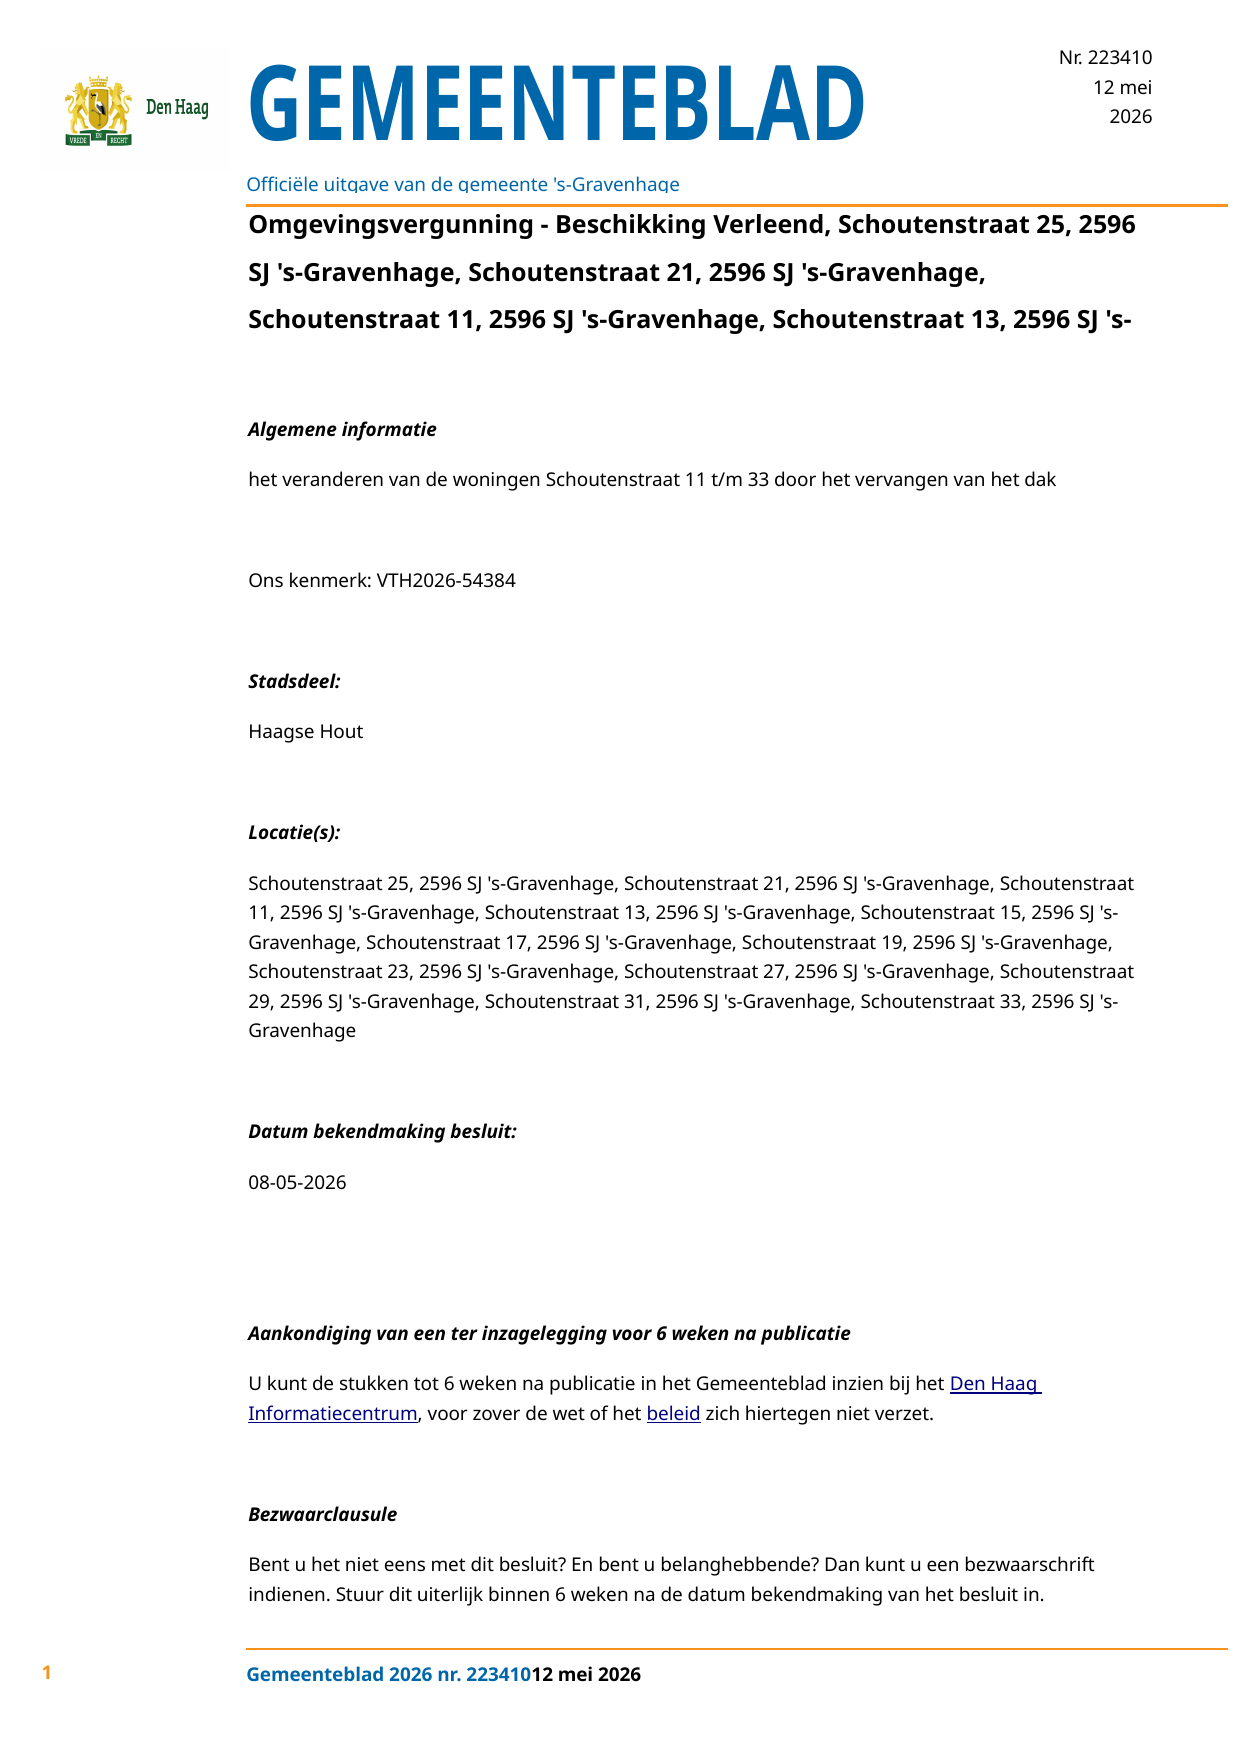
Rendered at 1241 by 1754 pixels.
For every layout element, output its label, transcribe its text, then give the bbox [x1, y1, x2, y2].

text Datum bekendmaking besluit: [248, 1118, 1152, 1144]
text Omgevingsvergunning - Beschikking Verleend, Schoutenstraat 25, 2596 SJ 's-Gravenhage, Schoutenstraat 21, 2596 SJ 's-Gravenhage, Schoutenstraat 11, 2596 SJ 's-Gravenhage, Schoutenstraat 13, 2596 SJ 's- [248, 207, 1152, 336]
text 08-05-2026 [248, 1169, 1152, 1194]
text Bezwaarclausule [248, 1501, 1152, 1527]
text Ons kenmerk: VTH2026-54384 [248, 567, 1152, 593]
text Schoutenstraat 25, 2596 SJ 's-Gravenhage, Schoutenstraat 21, 2596 SJ 's-Gravenhage, Schoutenstraat 11, 2596 SJ 's-Gravenhage, Schoutenstraat 13, 2596 SJ 's-Gravenhage, Schoutenstraat 15, 2596 SJ 's-Gravenhage, Schoutenstraat 17, 2596 SJ 's-Gravenhage, Schoutenstraat 19, 2596 SJ 's-Gravenhage, Schoutenstraat 23, 2596 SJ 's-Gravenhage, Schoutenstraat 27, 2596 SJ 's-Gravenhage, Schoutenstraat 29, 2596 SJ 's-Gravenhage, Schoutenstraat 31, 2596 SJ 's-Gravenhage, Schoutenstraat 33, 2596 SJ 's-Gravenhage [248, 870, 1152, 1043]
text Algemene informatie [248, 416, 1152, 442]
text U kunt de stukken tot 6 weken na publicatie in het Gemeenteblad inzien bij het Den Haag Informatiecentrum, voor zover de wet of het beleid zich hiertegen niet verzet. [248, 1371, 1152, 1426]
text Stadsdeel: [248, 668, 1152, 694]
text Aankondiging van een ter inzagelegging voor 6 weken na publicatie [248, 1320, 1152, 1346]
text Haagse Hout [248, 718, 1152, 744]
picture [41, 47, 231, 172]
text Locatie(s): [248, 819, 1152, 845]
text het veranderen van de woningen Schoutenstraat 11 t/m 33 door het vervangen van het dak [248, 466, 1152, 492]
text Bent u het niet eens met dit besluit? En bent u belanghebbende? Dan kunt u een bezwaarschrift indienen. Stuur dit uiterlijk binnen 6 weken na de datum bekendmaking van het besluit in. [248, 1551, 1152, 1607]
